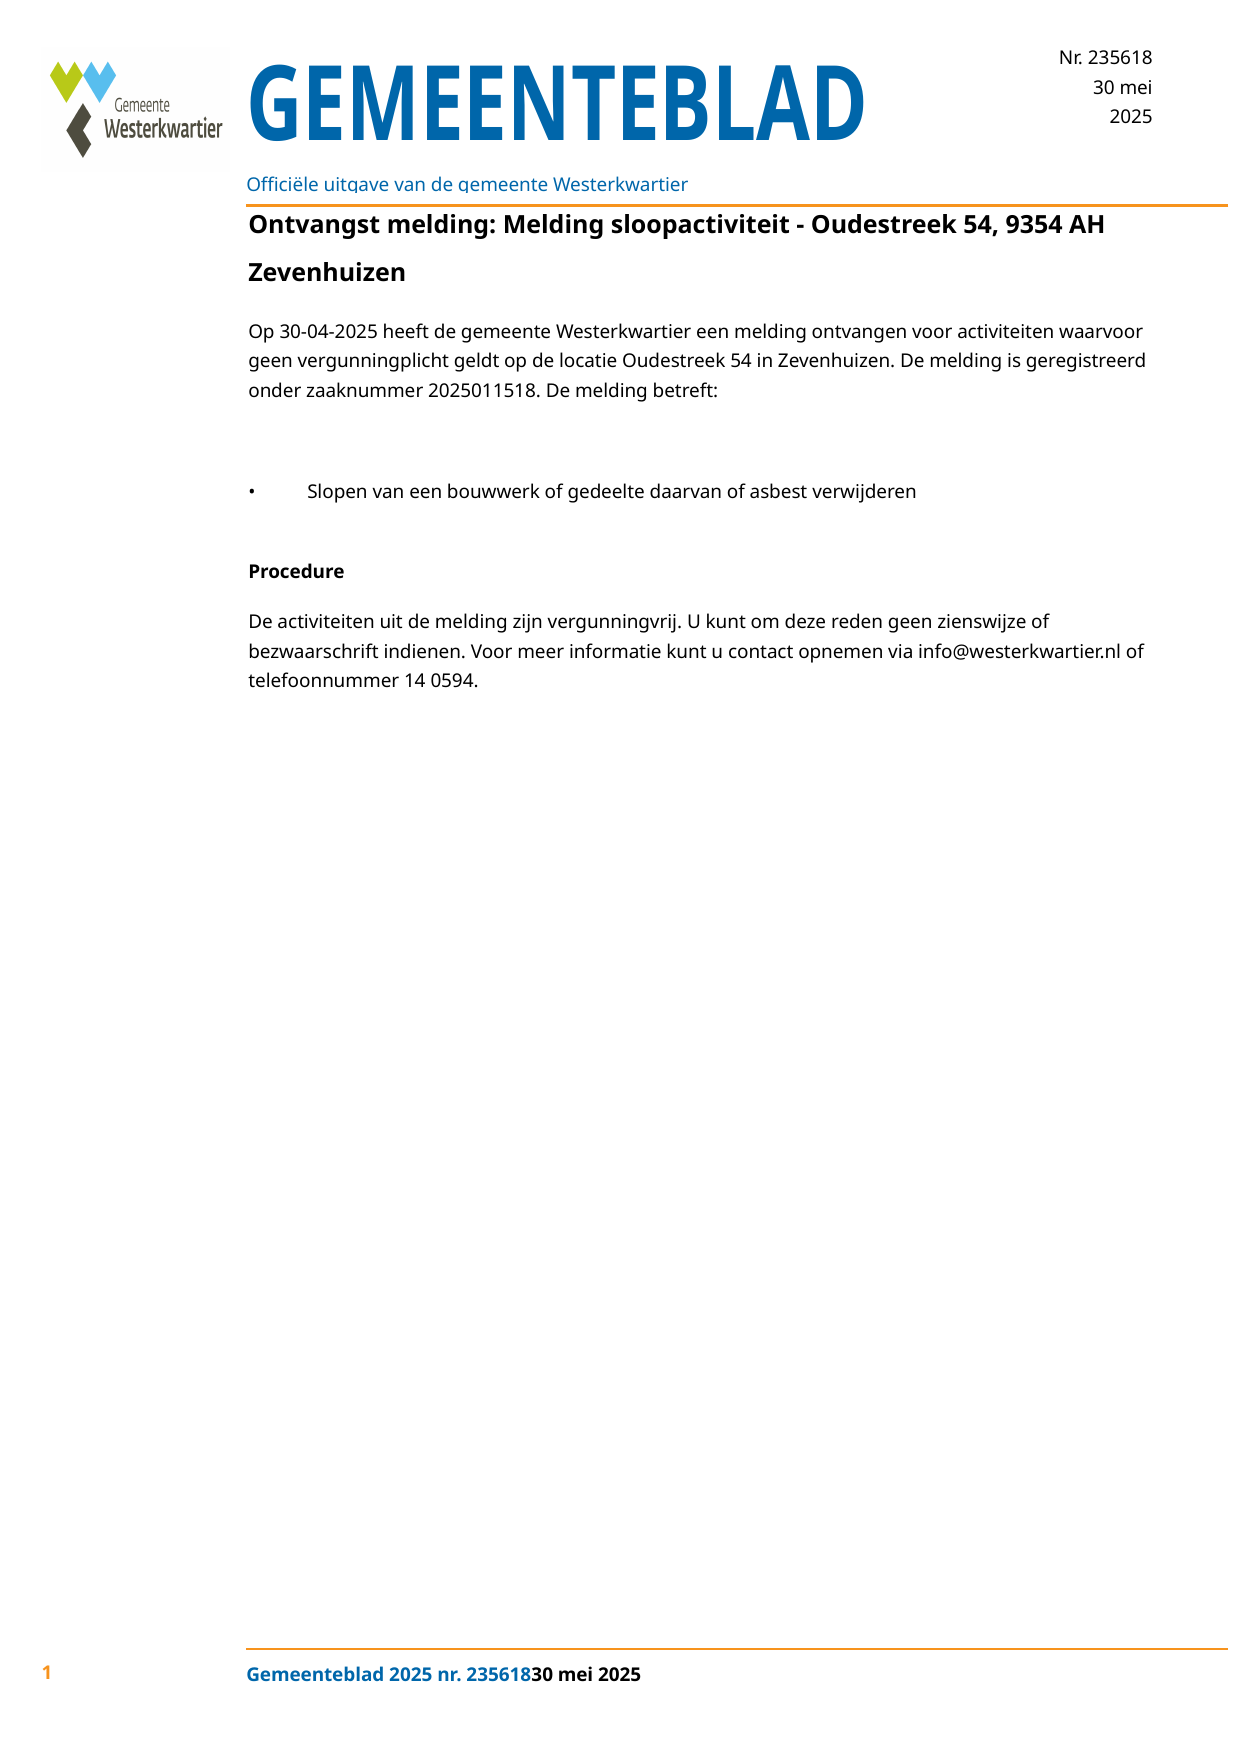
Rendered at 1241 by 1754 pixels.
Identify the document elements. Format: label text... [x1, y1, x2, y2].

picture [41, 47, 231, 172]
text Procedure [248, 558, 1152, 584]
list Slopen van een bouwwerk of gedeelte daarvan of asbest verwijderen [248, 478, 1152, 504]
text De activiteiten uit de melding zijn vergunningvrij. U kunt om deze reden geen zienswijze of bezwaarschrift indienen. Voor meer informatie kunt u contact opnemen via info@westerkwartier.nl of telefoonnummer 14 0594. [248, 608, 1152, 693]
text Op 30-04-2025 heeft de gemeente Westerkwartier een melding ontvangen voor activiteiten waarvoor geen vergunningplicht geldt op de locatie Oudestreek 54 in Zevenhuizen. De melding is geregistreerd onder zaaknummer 2025011518. De melding betreft: [248, 318, 1152, 403]
text Ontvangst melding: Melding sloopactiviteit - Oudestreek 54, 9354 AH Zevenhuizen [248, 207, 1152, 288]
